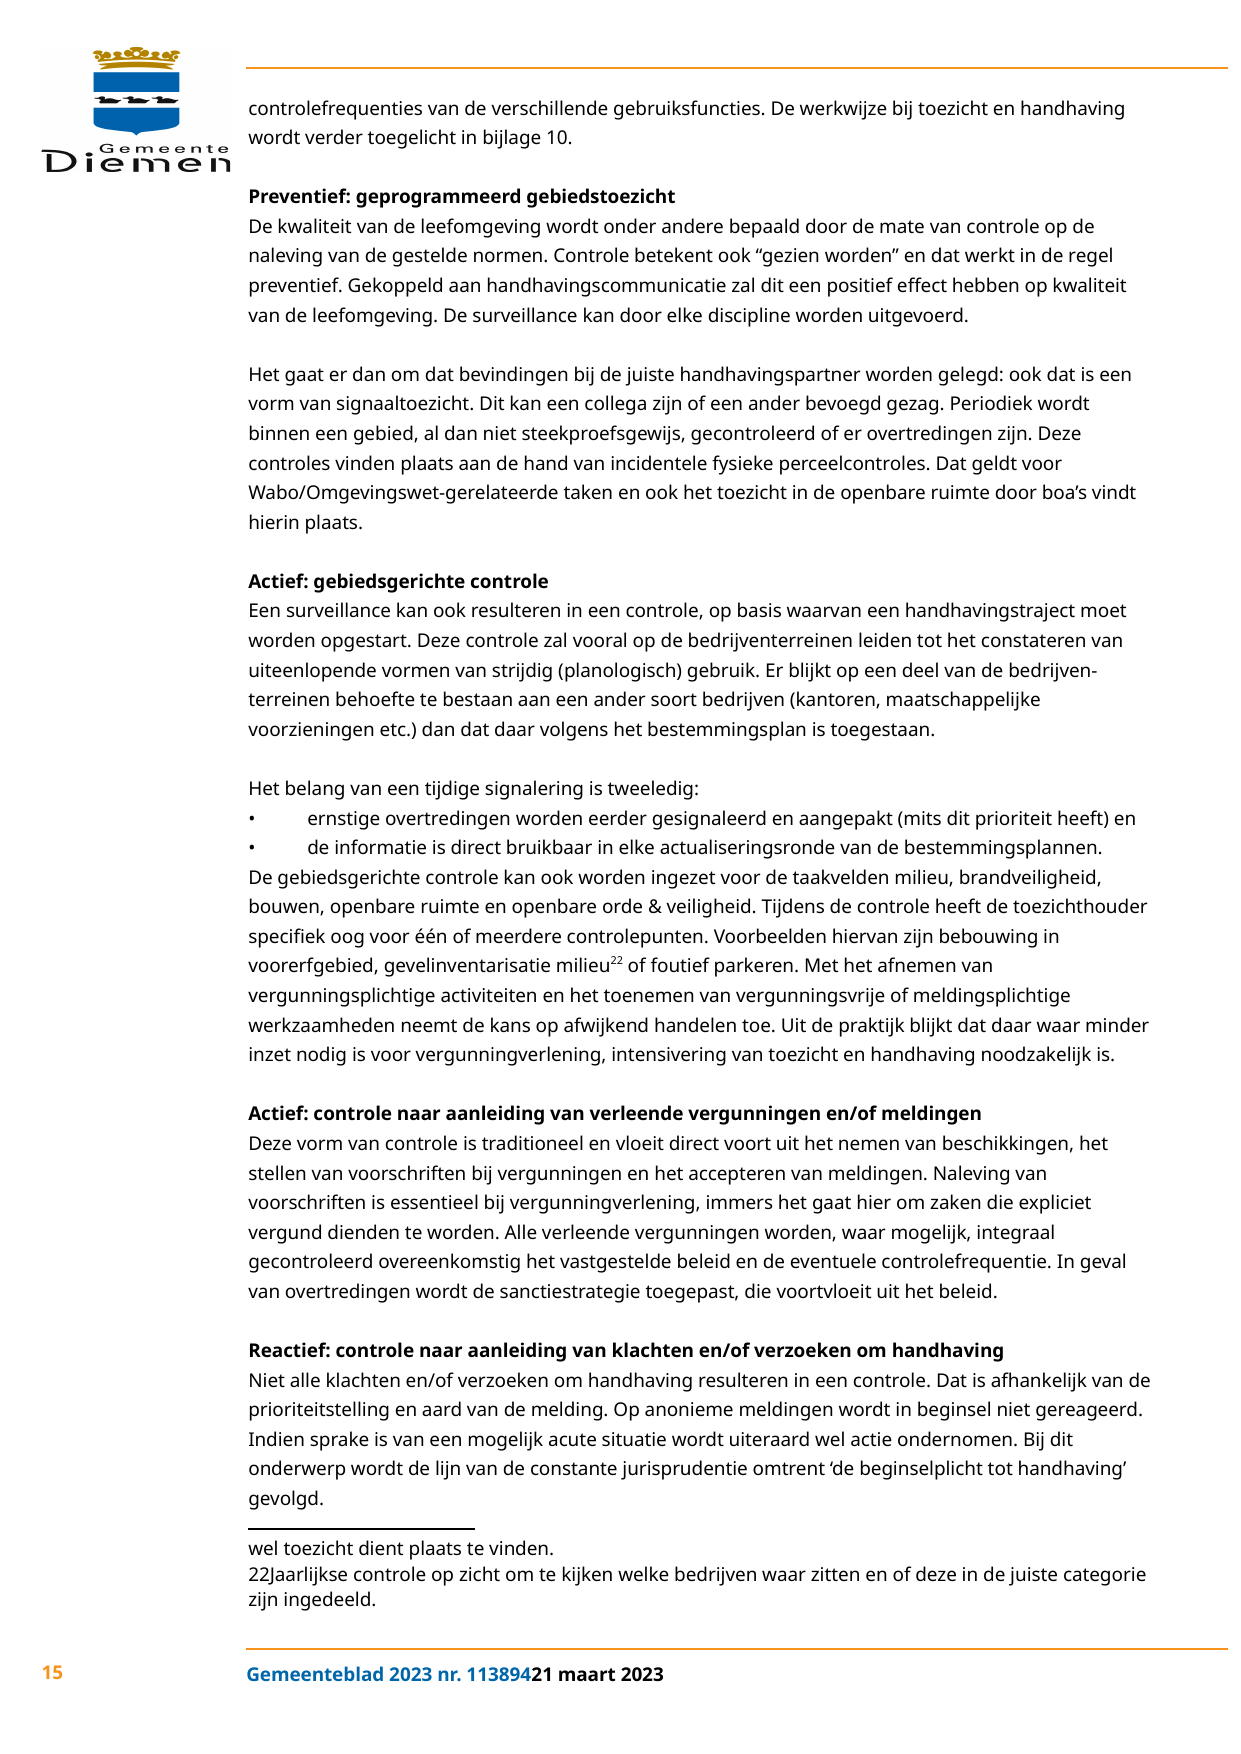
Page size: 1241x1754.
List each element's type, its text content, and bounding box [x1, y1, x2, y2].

text Niet alle klachten en/of verzoeken om handhaving resulteren in een controle. Dat is afhankelijk van de prioriteitstelling en aard van de melding. Op anonieme meldingen wordt in beginsel niet gereageerd. Indien sprake is van een mogelijk acute situatie wordt uiteraard wel actie ondernomen. Bij dit onderwerp wordt de lijn van de constante jurisprudentie omtrent ‘de beginselplicht tot handhaving’ gevolgd. [248, 1367, 1152, 1511]
picture [41, 47, 231, 172]
text Actief: gebiedsgerichte controle [248, 568, 1152, 594]
text Jaarlijkse controle op zicht om te kijken welke bedrijven waar zitten en of deze in de juiste categorie zijn ingedeeld. [248, 1561, 1152, 1612]
text Een surveillance kan ook resulteren in een controle, op basis waarvan een handhavingstraject moet worden opgestart. Deze controle zal vooral op de bedrijventerreinen leiden tot het constateren van uiteenlopende vormen van strijdig (planologisch) gebruik. Er blijkt op een deel van de bedrijven-terreinen behoefte te bestaan aan een ander soort bedrijven (kantoren, maatschappelijke voorzieningen etc.) dan dat daar volgens het bestemmingsplan is toegestaan. [248, 598, 1152, 742]
text Reactief: controle naar aanleiding van klachten en/of verzoeken om handhaving [248, 1337, 1152, 1363]
text controlefrequenties van de verschillende gebruiksfuncties. De werkwijze bij toezicht en handhaving wordt verder toegelicht in bijlage 10. [248, 95, 1152, 150]
text De gebiedsgerichte controle kan ook worden ingezet voor de taakvelden milieu, brandveiligheid, bouwen, openbare ruimte en openbare orde & veiligheid. Tijdens de controle heeft de toezichthouder specifiek oog voor één of meerdere controlepunten. Voorbeelden hiervan zijn bebouwing in voorerfgebied, gevelinventarisatie milieu of foutief parkeren. Met het afnemen van vergunningsplichtige activiteiten en het toenemen van vergunningsvrije of meldingsplichtige werkzaamheden neemt de kans op afwijkend handelen toe. Uit de praktijk blijkt dat daar waar minder inzet nodig is voor vergunningverlening, intensivering van toezicht en handhaving noodzakelijk is. [248, 864, 1152, 1067]
text Preventief: geprogrammeerd gebiedstoezicht [248, 183, 1152, 209]
text Actief: controle naar aanleiding van verleende vergunningen en/of meldingen [248, 1101, 1152, 1126]
text wel toezicht dient plaats te vinden. [248, 1535, 1152, 1561]
text Deze vorm van controle is traditioneel en vloeit direct voort uit het nemen van beschikkingen, het stellen van voorschriften bij vergunningen en het accepteren van meldingen. Naleving van voorschriften is essentieel bij vergunningverlening, immers het gaat hier om zaken die expliciet vergund dienden te worden. Alle verleende vergunningen worden, waar mogelijk, integraal gecontroleerd overeenkomstig het vastgestelde beleid en de eventuele controlefrequentie. In geval van overtredingen wordt de sanctiestrategie toegepast, die voortvloeit uit het beleid. [248, 1130, 1152, 1304]
text Het belang van een tijdige signalering is tweeledig: [248, 775, 1152, 801]
text De kwaliteit van de leefomgeving wordt onder andere bepaald door de mate van controle op de naleving van de gestelde normen. Controle betekent ook “gezien worden” en dat werkt in de regel preventief. Gekoppeld aan handhavingscommunicatie zal dit een positief effect hebben op kwaliteit van de leefomgeving. De surveillance kan door elke discipline worden uitgevoerd. [248, 213, 1152, 328]
list de informatie is direct bruikbaar in elke actualiseringsronde van de bestemmingsplannen. [248, 834, 1152, 860]
text Het gaat er dan om dat bevindingen bij de juiste handhavingspartner worden gelegd: ook dat is een vorm van signaaltoezicht. Dit kan een collega zijn of een ander bevoegd gezag. Periodiek wordt binnen een gebied, al dan niet steekproefsgewijs, gecontroleerd of er overtredingen zijn. Deze controles vinden plaats aan de hand van incidentele fysieke perceelcontroles. Dat geldt voor Wabo/Omgevingswet-gerelateerde taken en ook het toezicht in de openbare ruimte door boa’s vindt hierin plaats. [248, 361, 1152, 535]
list ernstige overtredingen worden eerder gesignaleerd en aangepakt (mits dit prioriteit heeft) en [248, 805, 1152, 831]
